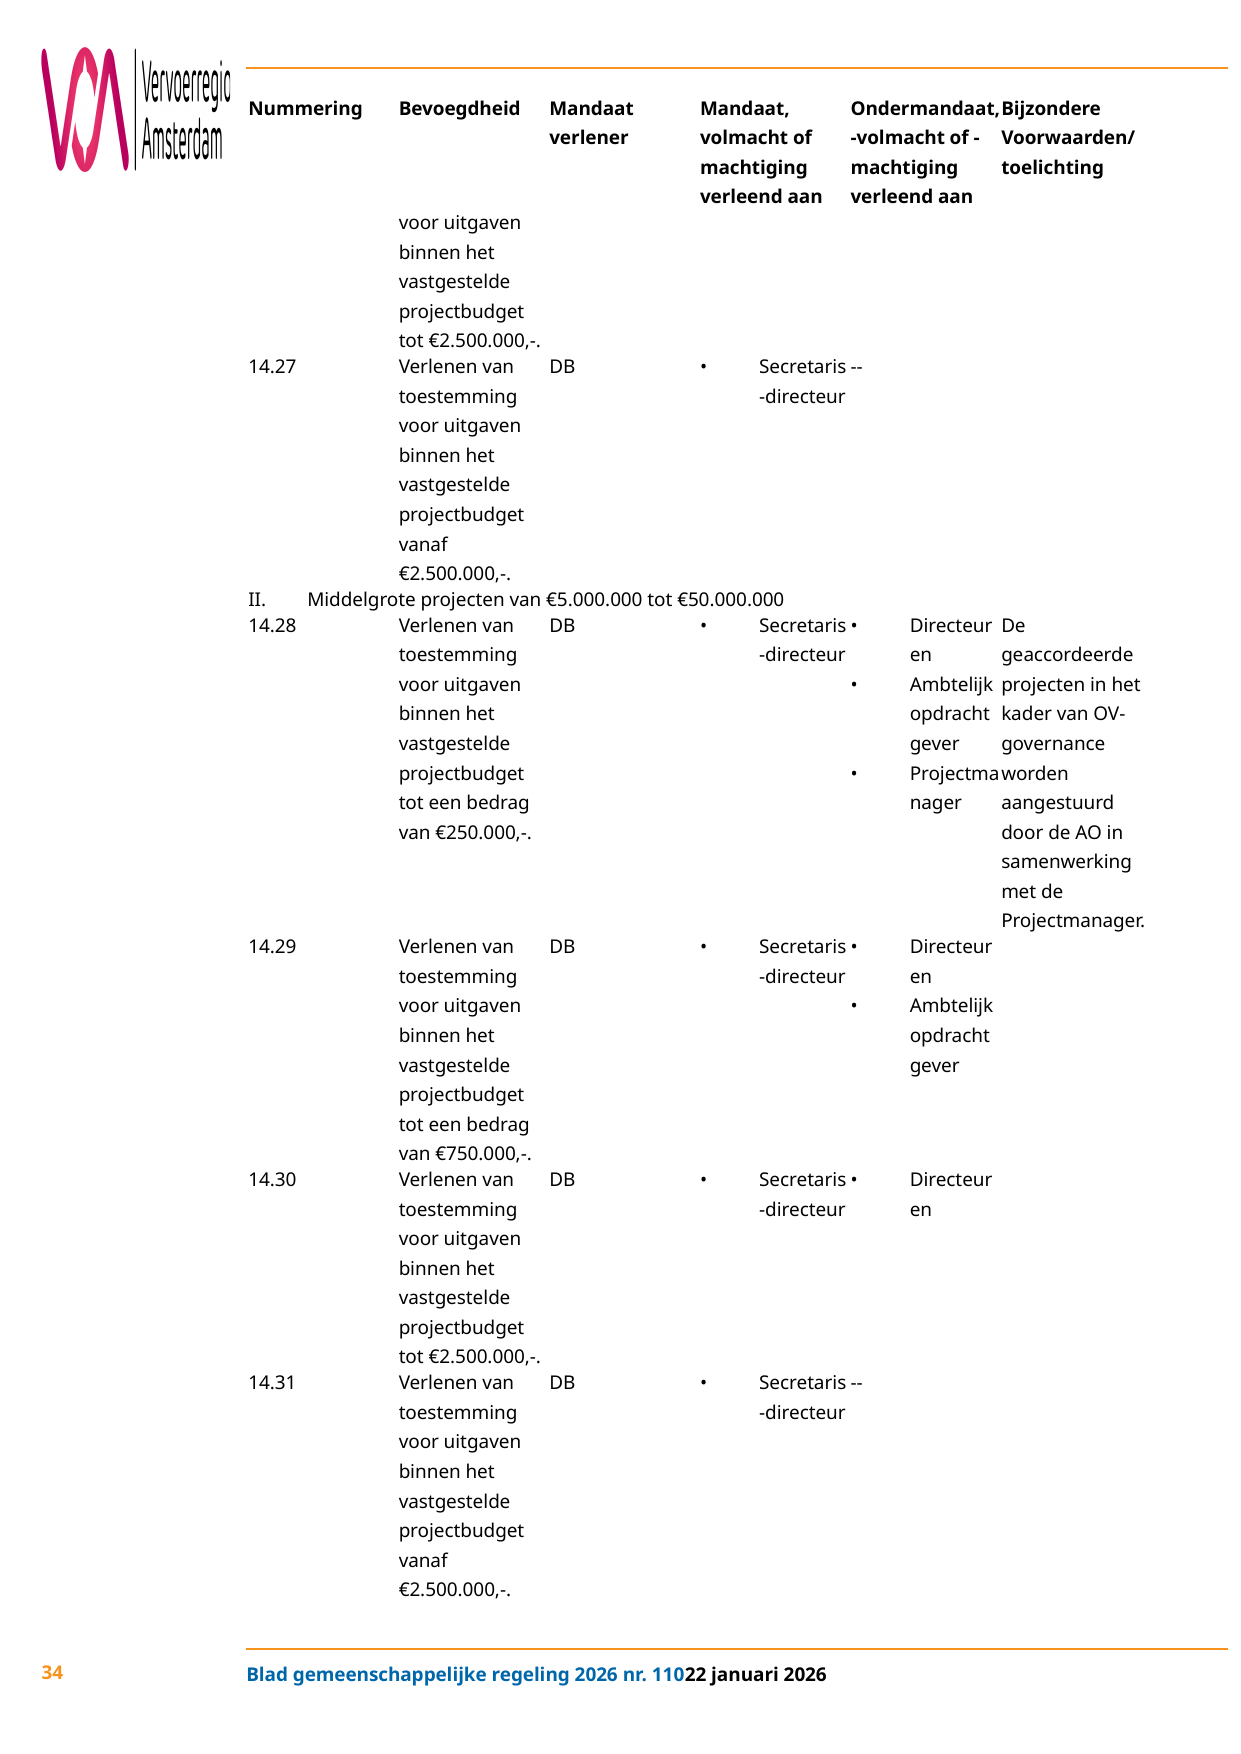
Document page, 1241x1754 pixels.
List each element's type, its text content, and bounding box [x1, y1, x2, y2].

table_cell [850, 209, 1001, 353]
table_cell [1001, 209, 1152, 353]
table_cell Middelgrote projecten van €5.000.000 tot €50.000.000 [248, 586, 1152, 612]
table_cell 14.28 [248, 612, 398, 933]
table_cell Secretaris-directeur [700, 934, 850, 1166]
table_cell 14.27 [248, 353, 398, 586]
table_cell -- [850, 1370, 1001, 1602]
table_header Ondermandaat, -volmacht of -machtiging verleend aan [850, 95, 1001, 209]
table_cell Directeuren Ambtelijk opdrachtgever [850, 934, 1001, 1166]
table_cell Directeuren [850, 1166, 1001, 1369]
table_cell [549, 209, 700, 353]
table_cell [700, 209, 850, 353]
table_cell voor uitgaven binnen het vastgestelde projectbudget tot €2.500.000,-. [399, 209, 549, 353]
table_cell Verlenen van toestemming voor uitgaven binnen het vastgestelde projectbudget vanaf €2.500.000,-. [399, 1370, 549, 1602]
table_cell [1001, 353, 1152, 586]
table_cell [1001, 1166, 1152, 1369]
table_cell [248, 209, 398, 353]
table_cell [1001, 1370, 1152, 1602]
table_cell Secretaris-directeur [700, 1370, 850, 1602]
table_cell DB [549, 612, 700, 933]
table_cell 14.31 [248, 1370, 398, 1602]
table_cell Directeuren Ambtelijk opdrachtgever Projectmanager [850, 612, 1001, 933]
table_header Mandaat verlener [549, 95, 700, 209]
table_cell De geaccordeerde projecten in het kader van OV-governance worden aangestuurd door de AO in samen­werking met de Projectmanager. [1001, 612, 1152, 933]
table_cell 14.29 [248, 934, 398, 1166]
table_cell DB [549, 1370, 700, 1602]
table_header Bevoegdheid [399, 95, 549, 209]
table_cell DB [549, 934, 700, 1166]
table_cell Secretaris-directeur [700, 612, 850, 933]
table_cell Verlenen van toestemming voor uitgaven binnen het vastgestelde projectbudget vanaf €2.500.000,-. [399, 353, 549, 586]
table_cell 14.30 [248, 1166, 398, 1369]
table_cell Verlenen van toestemming voor uitgaven binnen het vastgestelde projectbudget tot €2.500.000,-. [399, 1166, 549, 1369]
picture [41, 47, 231, 172]
table_cell DB [549, 1166, 700, 1369]
table_cell Secretaris-directeur [700, 353, 850, 586]
table_cell Verlenen van toestemming voor uitgaven binnen het vastgestelde projectbudget tot een bedrag van €750.000,-. [399, 934, 549, 1166]
table_header Nummering [248, 95, 398, 209]
table_header Bijzondere Voorwaarden/ toelichting [1001, 95, 1152, 209]
table_cell Verlenen van toestemming voor uitgaven binnen het vastgestelde projectbudget tot een bedrag van €250.000,-. [399, 612, 549, 933]
table_cell DB [549, 353, 700, 586]
table_header Mandaat, volmacht of machtiging verleend aan [700, 95, 850, 209]
table_cell Secretaris-directeur [700, 1166, 850, 1369]
table_cell [1001, 934, 1152, 1166]
table_cell -- [850, 353, 1001, 586]
